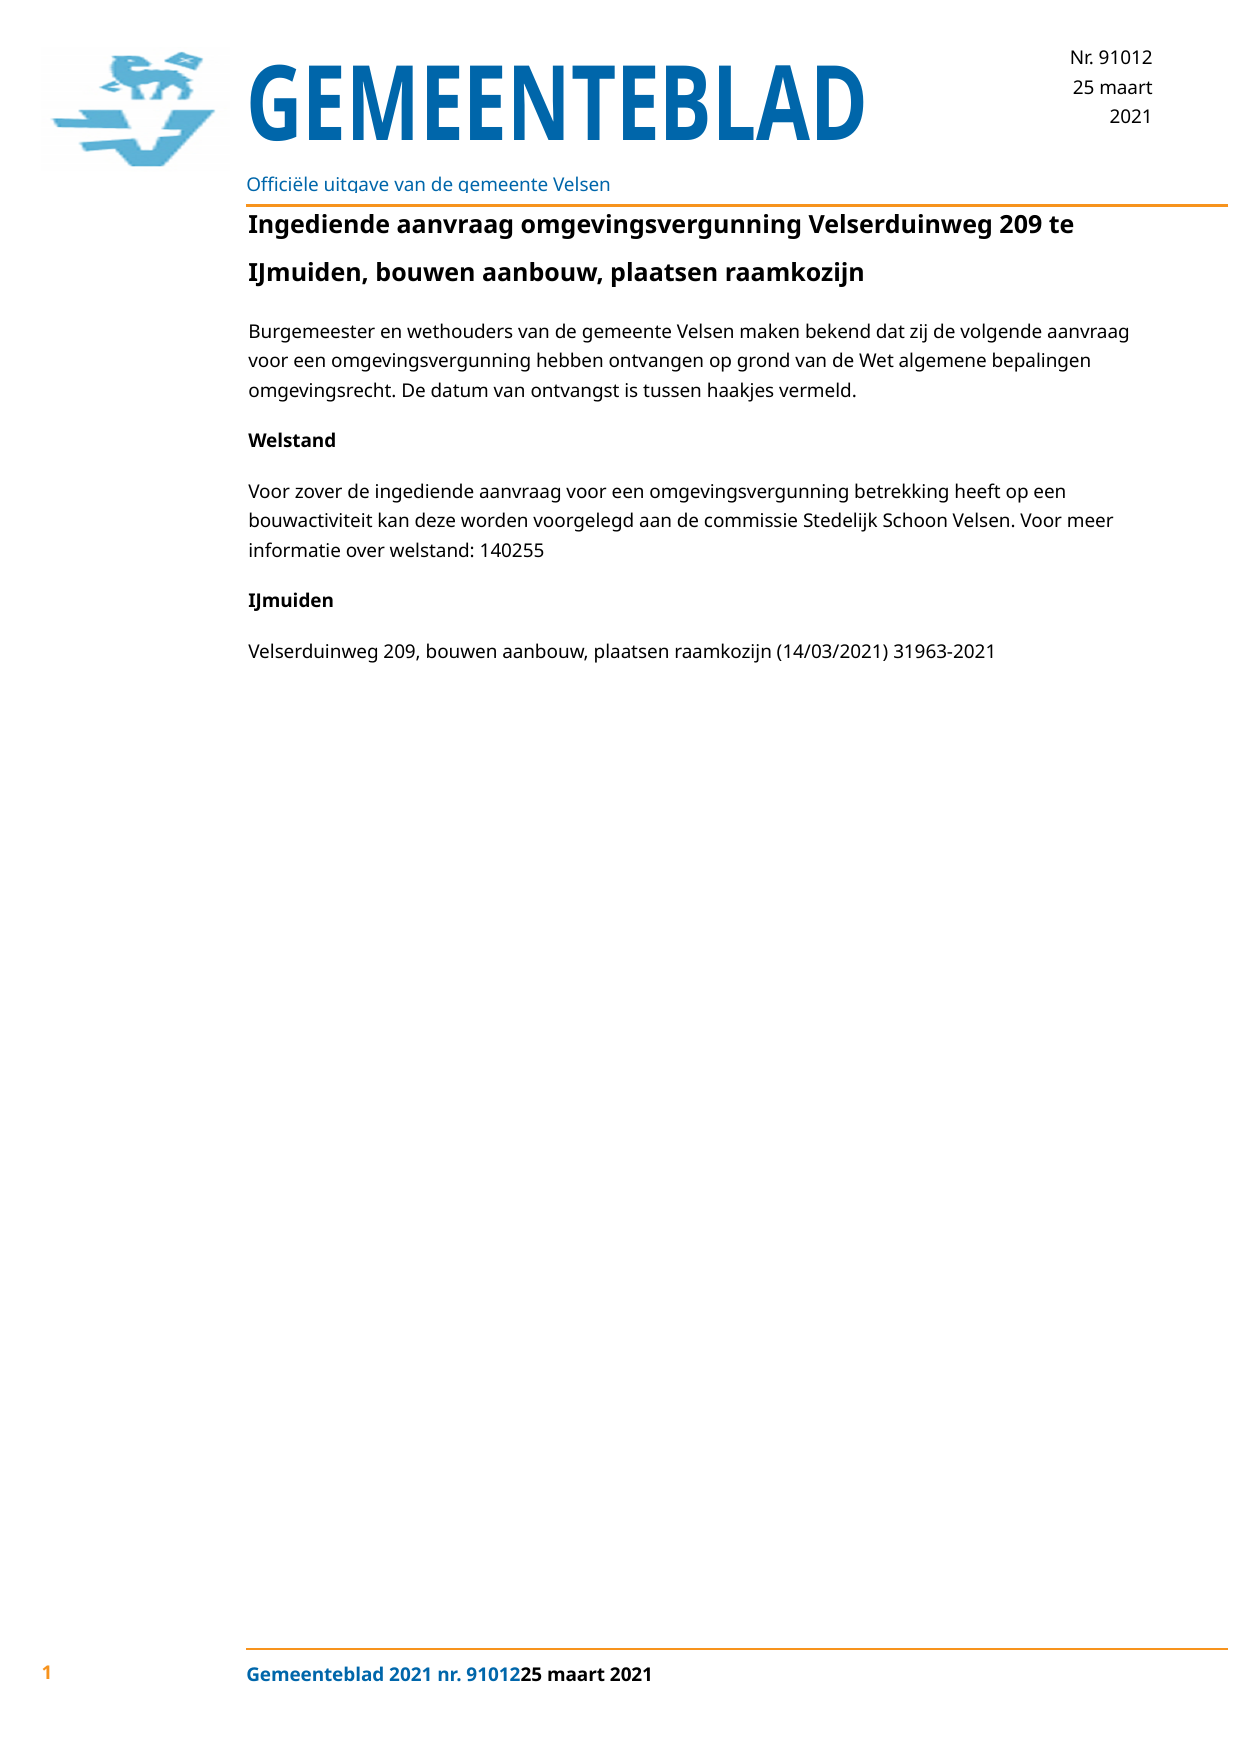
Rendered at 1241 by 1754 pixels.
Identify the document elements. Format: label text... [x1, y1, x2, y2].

text Ingediende aanvraag omgevingsvergunning Velserduinweg 209 te IJmuiden, bouwen aanbouw, plaatsen raamkozijn [248, 207, 1152, 288]
text Velserduinweg 209, bouwen aanbouw, plaatsen raamkozijn (14/03/2021) 31963-2021 [248, 638, 1152, 664]
text Burgemeester en wethouders van de gemeente Velsen maken bekend dat zij de volgende aanvraag voor een omgevingsvergunning hebben ontvangen op grond van de Wet algemene bepalingen omgevingsrecht. De datum van ontvangst is tussen haakjes vermeld. [248, 318, 1152, 403]
text Voor zover de ingediende aanvraag voor een omgevingsvergunning betrekking heeft op een bouwactiviteit kan deze worden voorgelegd aan de commissie Stedelijk Schoon Velsen. Voor meer informatie over welstand: 140255 [248, 478, 1152, 563]
picture [41, 47, 231, 172]
text IJmuiden [248, 587, 1152, 613]
text Welstand [248, 427, 1152, 453]
